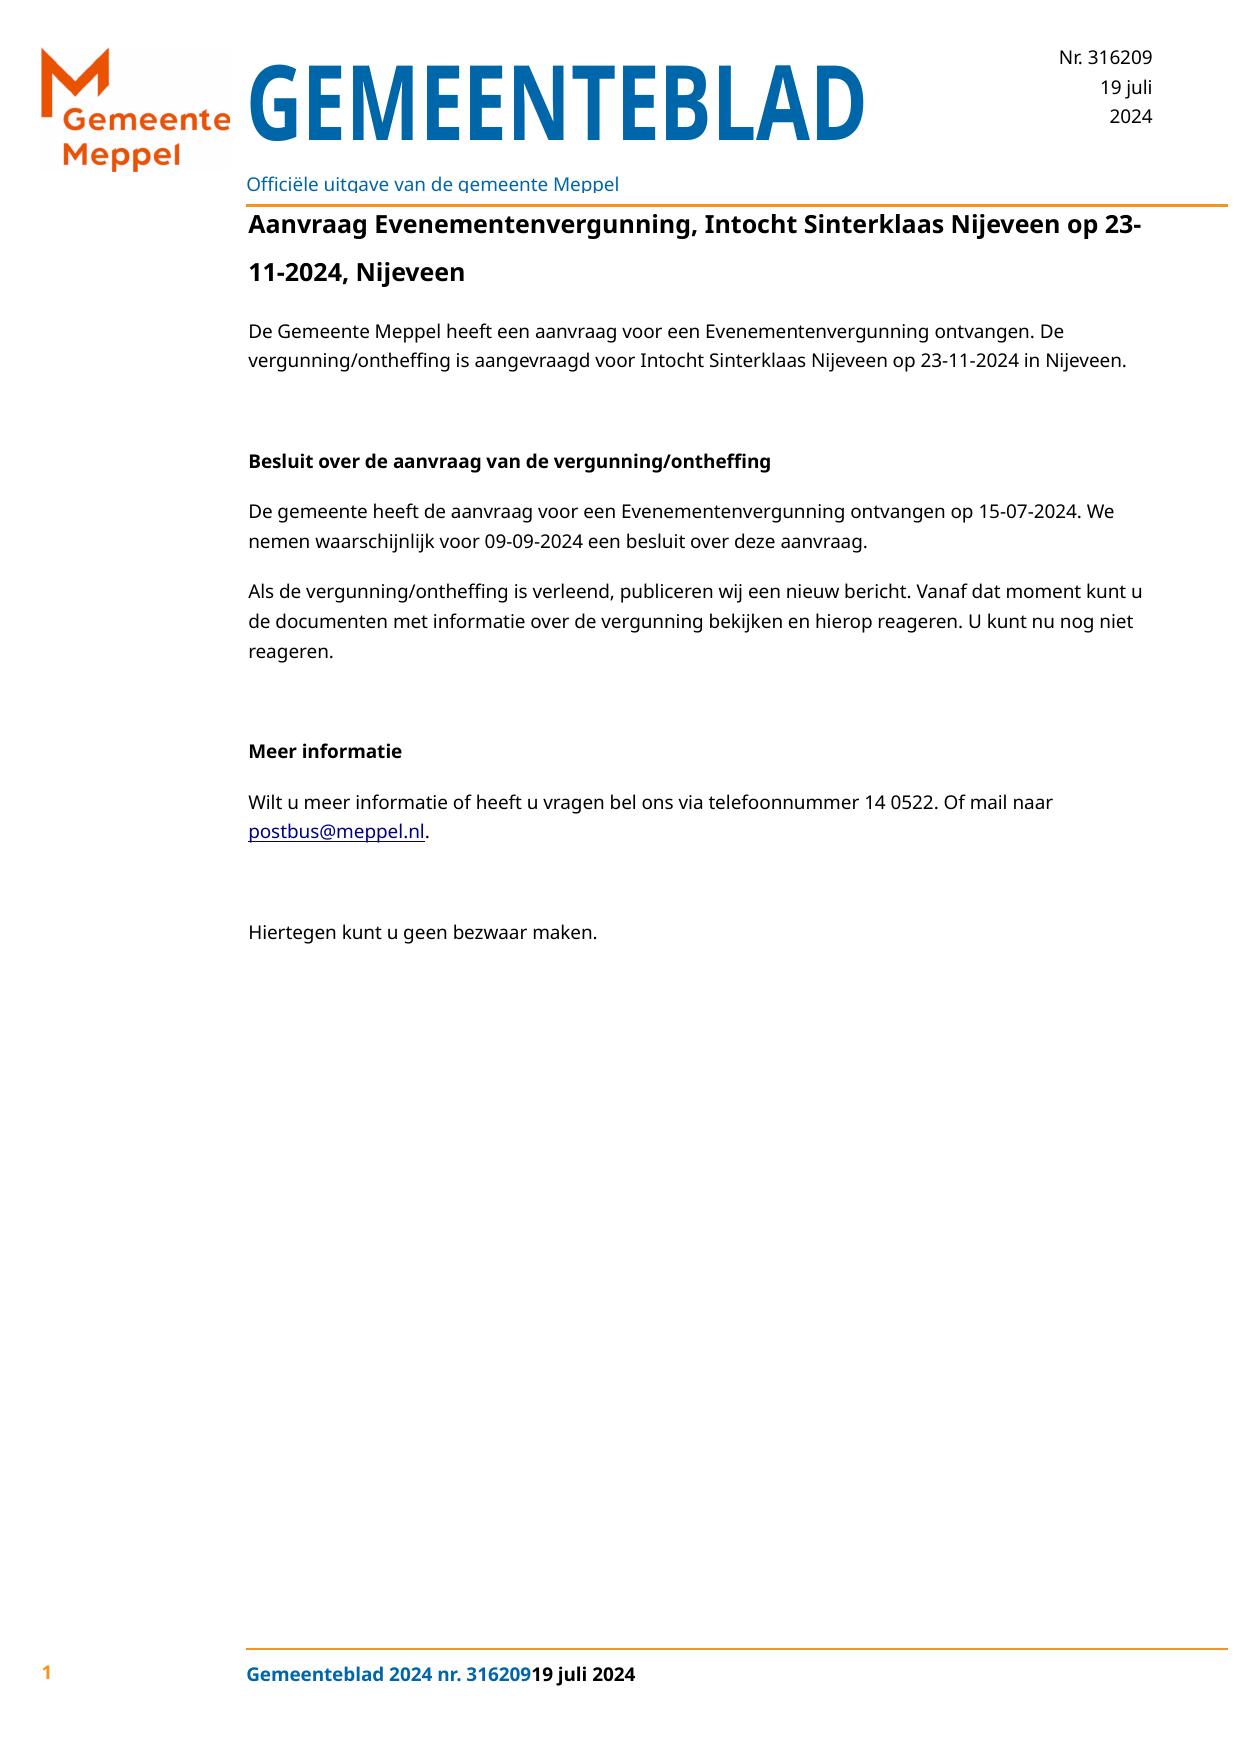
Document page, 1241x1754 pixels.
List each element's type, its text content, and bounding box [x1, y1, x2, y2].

text Wilt u meer informatie of heeft u vragen bel ons via telefoonnummer 14 0522. Of mail naar postbus@meppel.nl. [248, 789, 1152, 844]
text De Gemeente Meppel heeft een aanvraag voor een Evenementenvergunning ontvangen. De vergunning/ontheffing is aangevraagd voor Intocht Sinterklaas Nijeveen op 23-11-2024 in Nijeveen. [248, 318, 1152, 373]
picture [41, 47, 231, 172]
text De gemeente heeft de aanvraag voor een Evenementenvergunning ontvangen op 15-07-2024. We nemen waarschijnlijk voor 09-09-2024 een besluit over deze aanvraag. [248, 499, 1152, 554]
text Aanvraag Evenementenvergunning, Intocht Sinterklaas Nijeveen op 23-11-2024, Nijeveen [248, 207, 1152, 288]
text Als de vergunning/ontheffing is verleend, publiceren wij een nieuw bericht. Vanaf dat moment kunt u de documenten met informatie over de vergunning bekijken en hierop reageren. U kunt nu nog niet reageren. [248, 579, 1152, 664]
text Hiertegen kunt u geen bezwaar maken. [248, 919, 1152, 945]
text Besluit over de aanvraag van de vergunning/ontheffing [248, 448, 1152, 474]
text Meer informatie [248, 739, 1152, 764]
